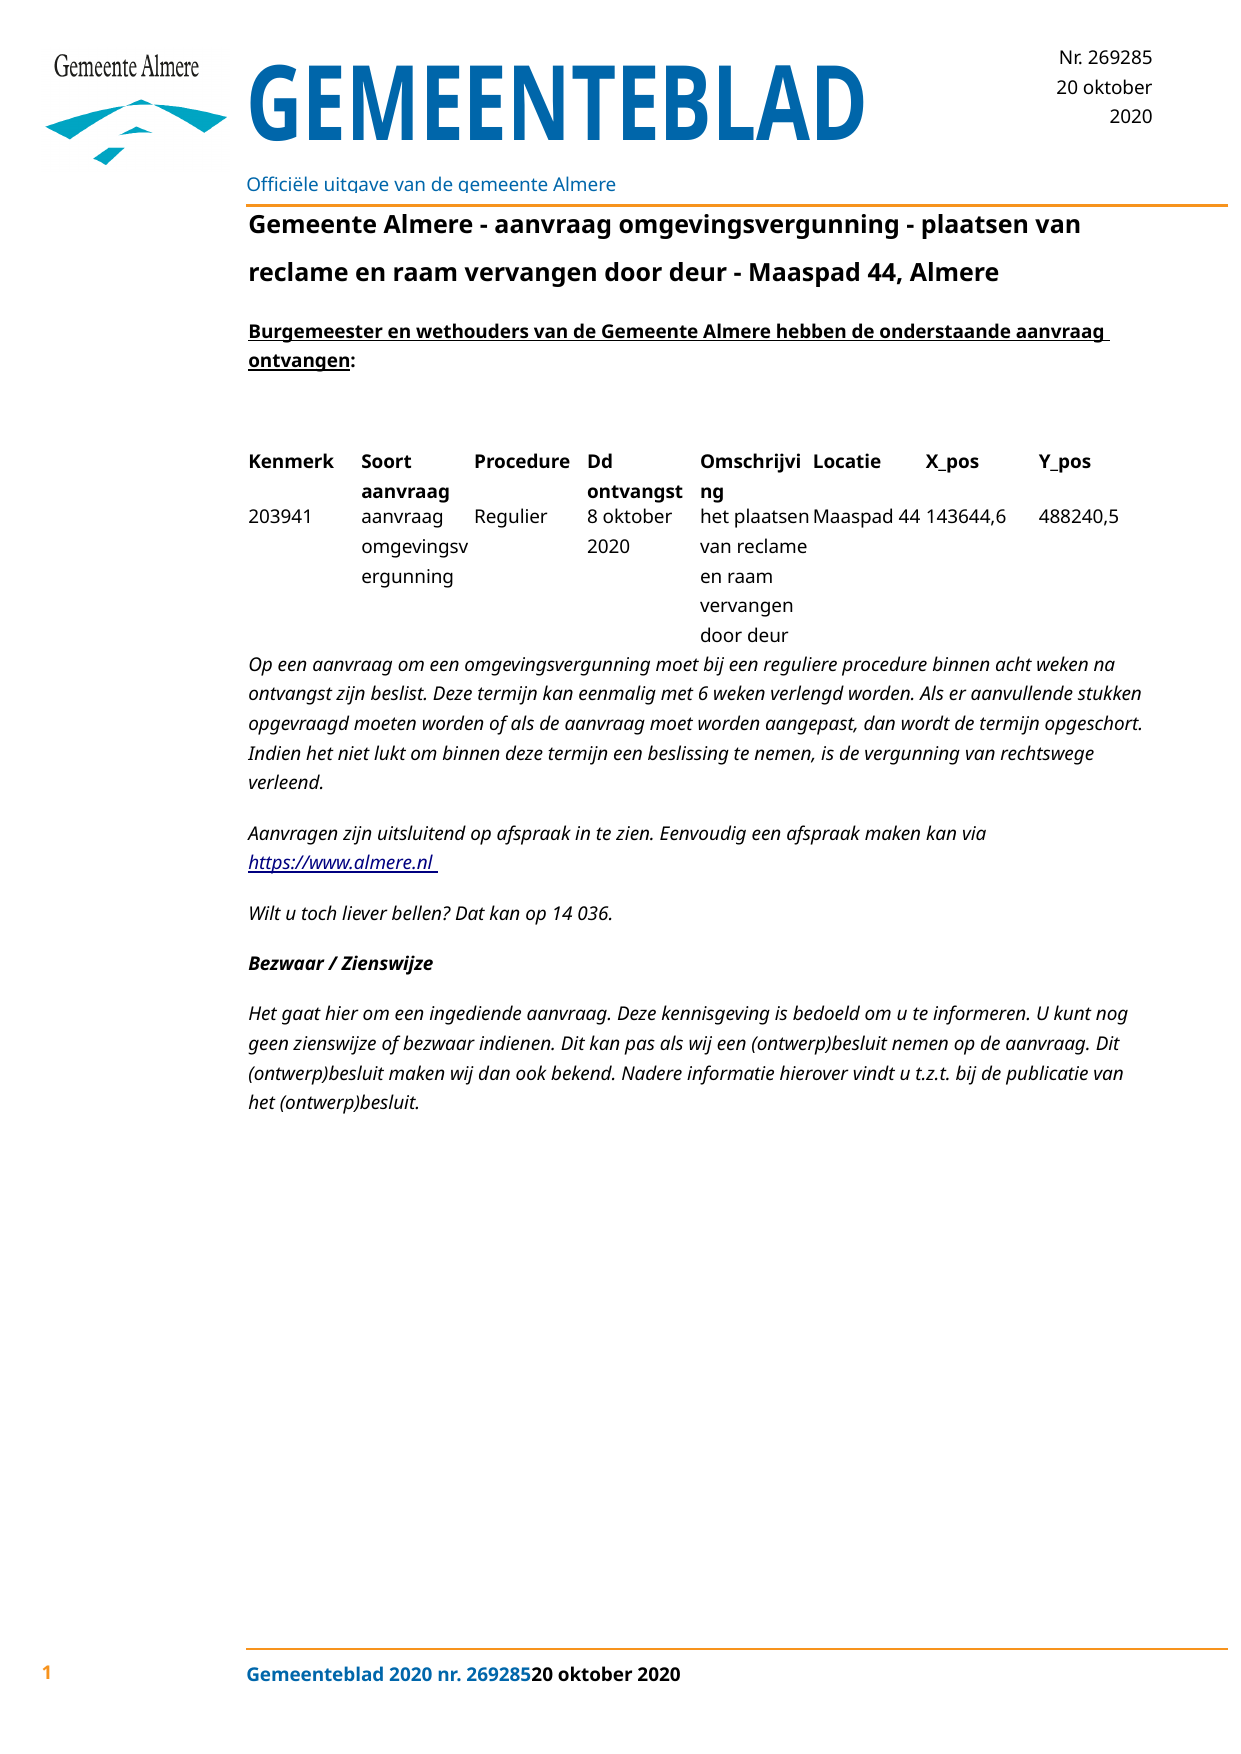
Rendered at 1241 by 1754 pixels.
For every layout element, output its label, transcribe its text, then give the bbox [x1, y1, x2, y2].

table_cell 488240,5 [1039, 504, 1152, 648]
table_cell Maaspad 44 [813, 504, 926, 648]
table_cell het plaatsen van reclame en raam vervangen door deur [700, 504, 813, 648]
table_cell Regulier [474, 504, 587, 648]
table_header Locatie [813, 449, 926, 504]
text Burgemeester en wethouders van de Gemeente Almere hebben de onderstaande aanvraag ontvangen: [248, 318, 1152, 373]
table_header Soort aanvraag [361, 449, 474, 504]
text Bezwaar / Zienswijze [248, 950, 1152, 976]
picture [41, 47, 231, 172]
table_cell 8 oktober 2020 [587, 504, 700, 648]
text Aanvragen zijn uitsluitend op afspraak in te zien. Eenvoudig een afspraak maken kan via https://www.almere.nl [248, 820, 1152, 875]
table_header Dd ontvangst [587, 449, 700, 504]
table_header X_pos [926, 449, 1038, 504]
table_header Kenmerk [248, 449, 361, 504]
text Op een aanvraag om een omgevingsvergunning moet bij een reguliere procedure binnen acht weken na ontvangst zijn beslist. Deze termijn kan eenmalig met 6 weken verlengd worden. Als er aanvullende stukken opgevraagd moeten worden of als de aanvraag moet worden aangepast, dan wordt de termijn opgeschort. Indien het niet lukt om binnen deze termijn een beslissing te nemen, is de vergunning van rechtswege verleend. [248, 651, 1152, 795]
text Gemeente Almere - aanvraag omgevingsvergunning - plaatsen van reclame en raam vervangen door deur - Maaspad 44, Almere [248, 207, 1152, 288]
table_cell 203941 [248, 504, 361, 648]
table_cell 143644,6 [926, 504, 1038, 648]
text Het gaat hier om een ingediende aanvraag. Deze kennisgeving is bedoeld om u te informeren. U kunt nog geen zienswijze of bezwaar indienen. Dit kan pas als wij een (ontwerp)besluit nemen op de aanvraag. Dit (ontwerp)besluit maken wij dan ook bekend. Nadere informatie hierover vindt u t.z.t. bij de publicatie van het (ontwerp)besluit. [248, 1001, 1152, 1115]
table_cell aanvraag omgevingsvergunning [361, 504, 474, 648]
table_header Omschrijving [700, 449, 813, 504]
table_header Y_pos [1039, 449, 1152, 504]
table_header Procedure [474, 449, 587, 504]
text Wilt u toch liever bellen? Dat kan op 14 036. [248, 900, 1152, 926]
